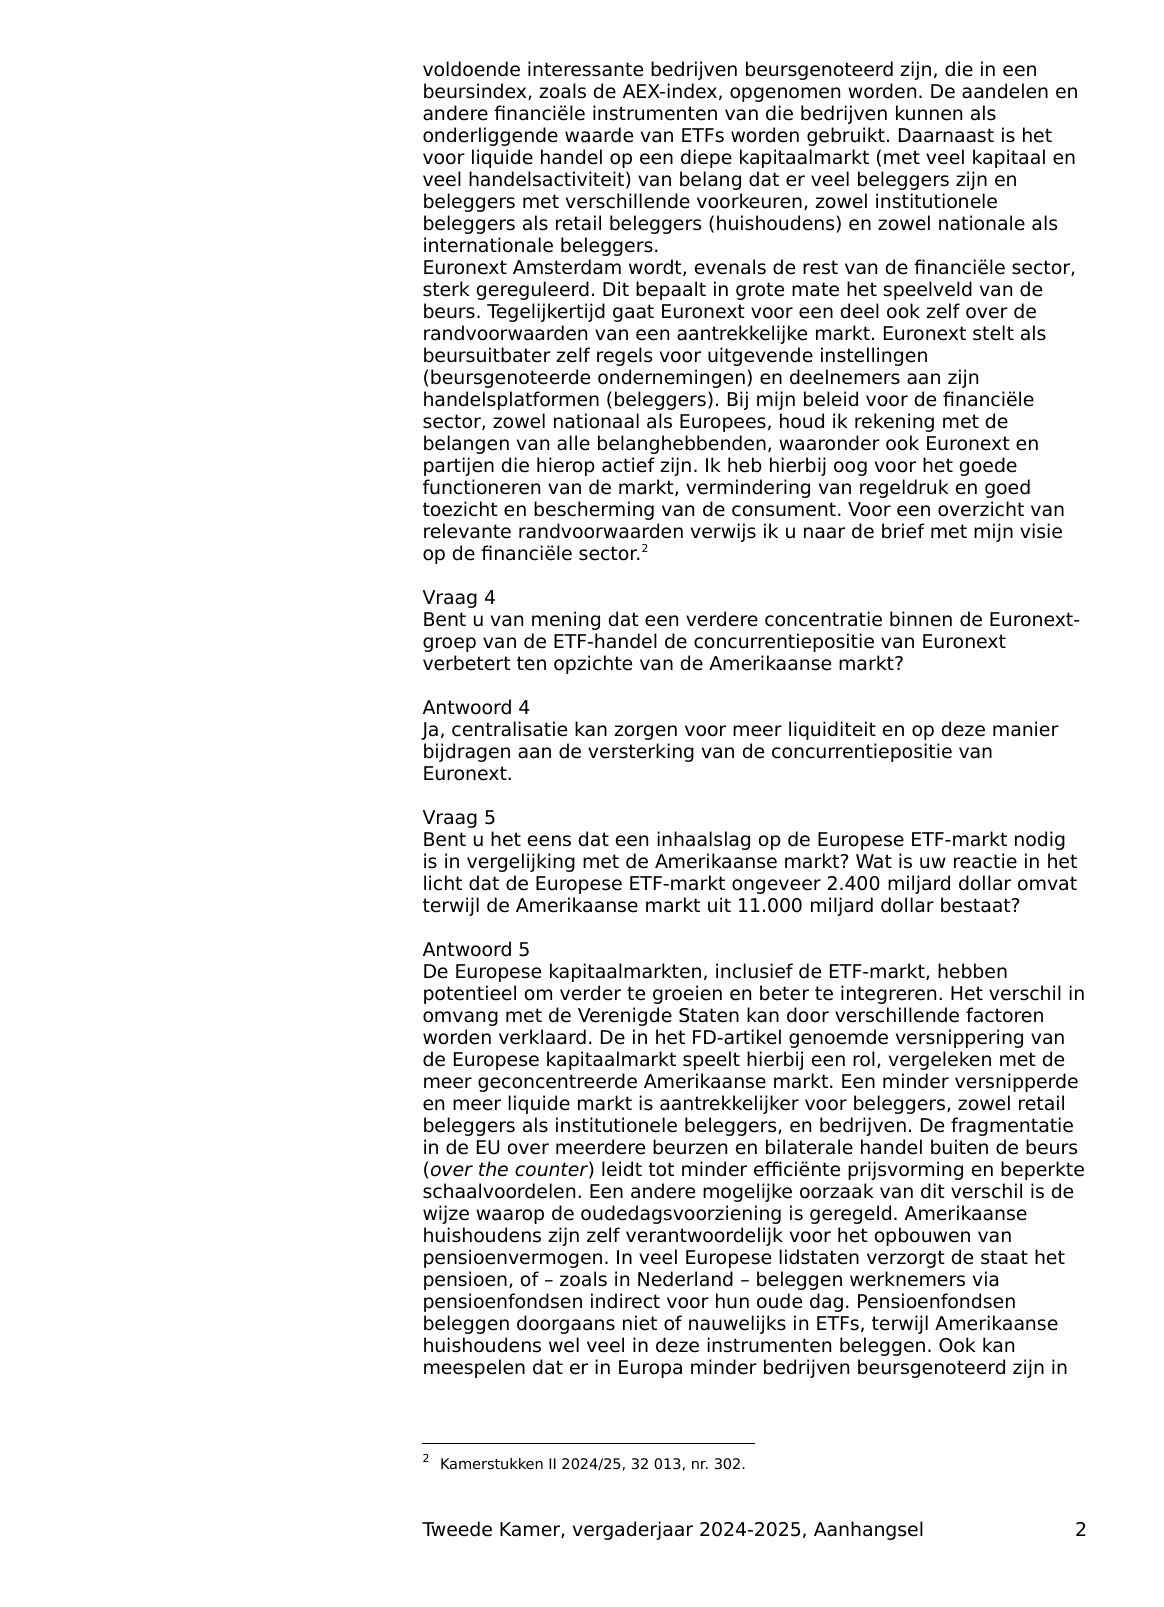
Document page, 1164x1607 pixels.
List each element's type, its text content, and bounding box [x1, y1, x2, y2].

text Euronext Amsterdam wordt, evenals de rest van de financiële sector, sterk gereguleerd. Dit bepaalt in grote mate het speelveld van de beurs. Tegelijkertijd gaat Euronext voor een deel ook zelf over de randvoorwaarden van een aantrekkelijke markt. Euronext stelt als beursuitbater zelf regels voor uitgevende instellingen (beursgenoteerde ondernemingen) en deelnemers aan zijn handelsplatformen (beleggers). Bij mijn beleid voor de financiële sector, zowel nationaal als Europees, houd ik rekening met de belangen van alle belanghebbenden, waaronder ook Euronext en partijen die hierop actief zijn. Ik heb hierbij oog voor het goede functioneren van de markt, vermindering van regeldruk en goed toezicht en bescherming van de consument. Voor een overzicht van relevante randvoorwaarden verwijs ik u naar de brief met mijn visie op de financiële sector. [422, 257, 1087, 564]
text Ja, centralisatie kan zorgen voor meer liquiditeit en op deze manier bijdragen aan de versterking van de concurrentiepositie van Euronext. [422, 719, 1087, 785]
text Vraag 5 [422, 807, 1087, 829]
text Kamerstukken II 2024/25, 32 013, nr. 302. [422, 1452, 1087, 1474]
text De Europese kapitaalmarkten, inclusief de ETF-markt, hebben potentieel om verder te groeien en beter te integreren. Het verschil in omvang met de Verenigde Staten kan door verschillende factoren worden verklaard. De in het FD-artikel genoemde versnippering van de Europese kapitaalmarkt speelt hierbij een rol, vergeleken met de meer geconcentreerde Amerikaanse markt. Een minder versnipperde en meer liquide markt is aantrekkelijker voor beleggers, zowel retail beleggers als institutionele beleggers, en bedrijven. De fragmentatie in de EU over meerdere beurzen en bilaterale handel buiten de beurs (over the counter) leidt tot minder efficiënte prijsvorming en beperkte schaalvoordelen. Een andere mogelijke oorzaak van dit verschil is de wijze waarop de oudedagsvoorziening is geregeld. Amerikaanse huishoudens zijn zelf verantwoordelijk voor het opbouwen van pensioenvermogen. In veel Europese lidstaten verzorgt de staat het pensioen, of – zoals in Nederland – beleggen werknemers via pensioenfondsen indirect voor hun oude dag. Pensioenfondsen beleggen doorgaans niet of nauwelijks in ETFs, terwijl Amerikaanse huishoudens wel veel in deze instrumenten beleggen. Ook kan meespelen dat er in Europa minder bedrijven beursgenoteerd zijn in [422, 961, 1087, 1379]
text Bent u het eens dat een inhaalslag op de Europese ETF-markt nodig is in vergelijking met de Amerikaanse markt? Wat is uw reactie in het licht dat de Europese ETF-markt ongeveer 2.400 miljard dollar omvat terwijl de Amerikaanse markt uit 11.000 miljard dollar bestaat? [422, 829, 1087, 917]
text voldoende interessante bedrijven beursgenoteerd zijn, die in een beursindex, zoals de AEX-index, opgenomen worden. De aandelen en andere financiële instrumenten van die bedrijven kunnen als onderliggende waarde van ETFs worden gebruikt. Daarnaast is het voor liquide handel op een diepe kapitaalmarkt (met veel kapitaal en veel handelsactiviteit) van belang dat er veel beleggers zijn en beleggers met verschillende voorkeuren, zowel institutionele beleggers als retail beleggers (huishoudens) en zowel nationale als internationale beleggers. [422, 59, 1087, 257]
text Vraag 4 [422, 587, 1087, 609]
text Antwoord 5 [422, 939, 1087, 961]
text Bent u van mening dat een verdere concentratie binnen de Euronext-groep van de ETF-handel de concurrentiepositie van Euronext verbetert ten opzichte van de Amerikaanse markt? [422, 609, 1087, 675]
text Antwoord 4 [422, 697, 1087, 719]
